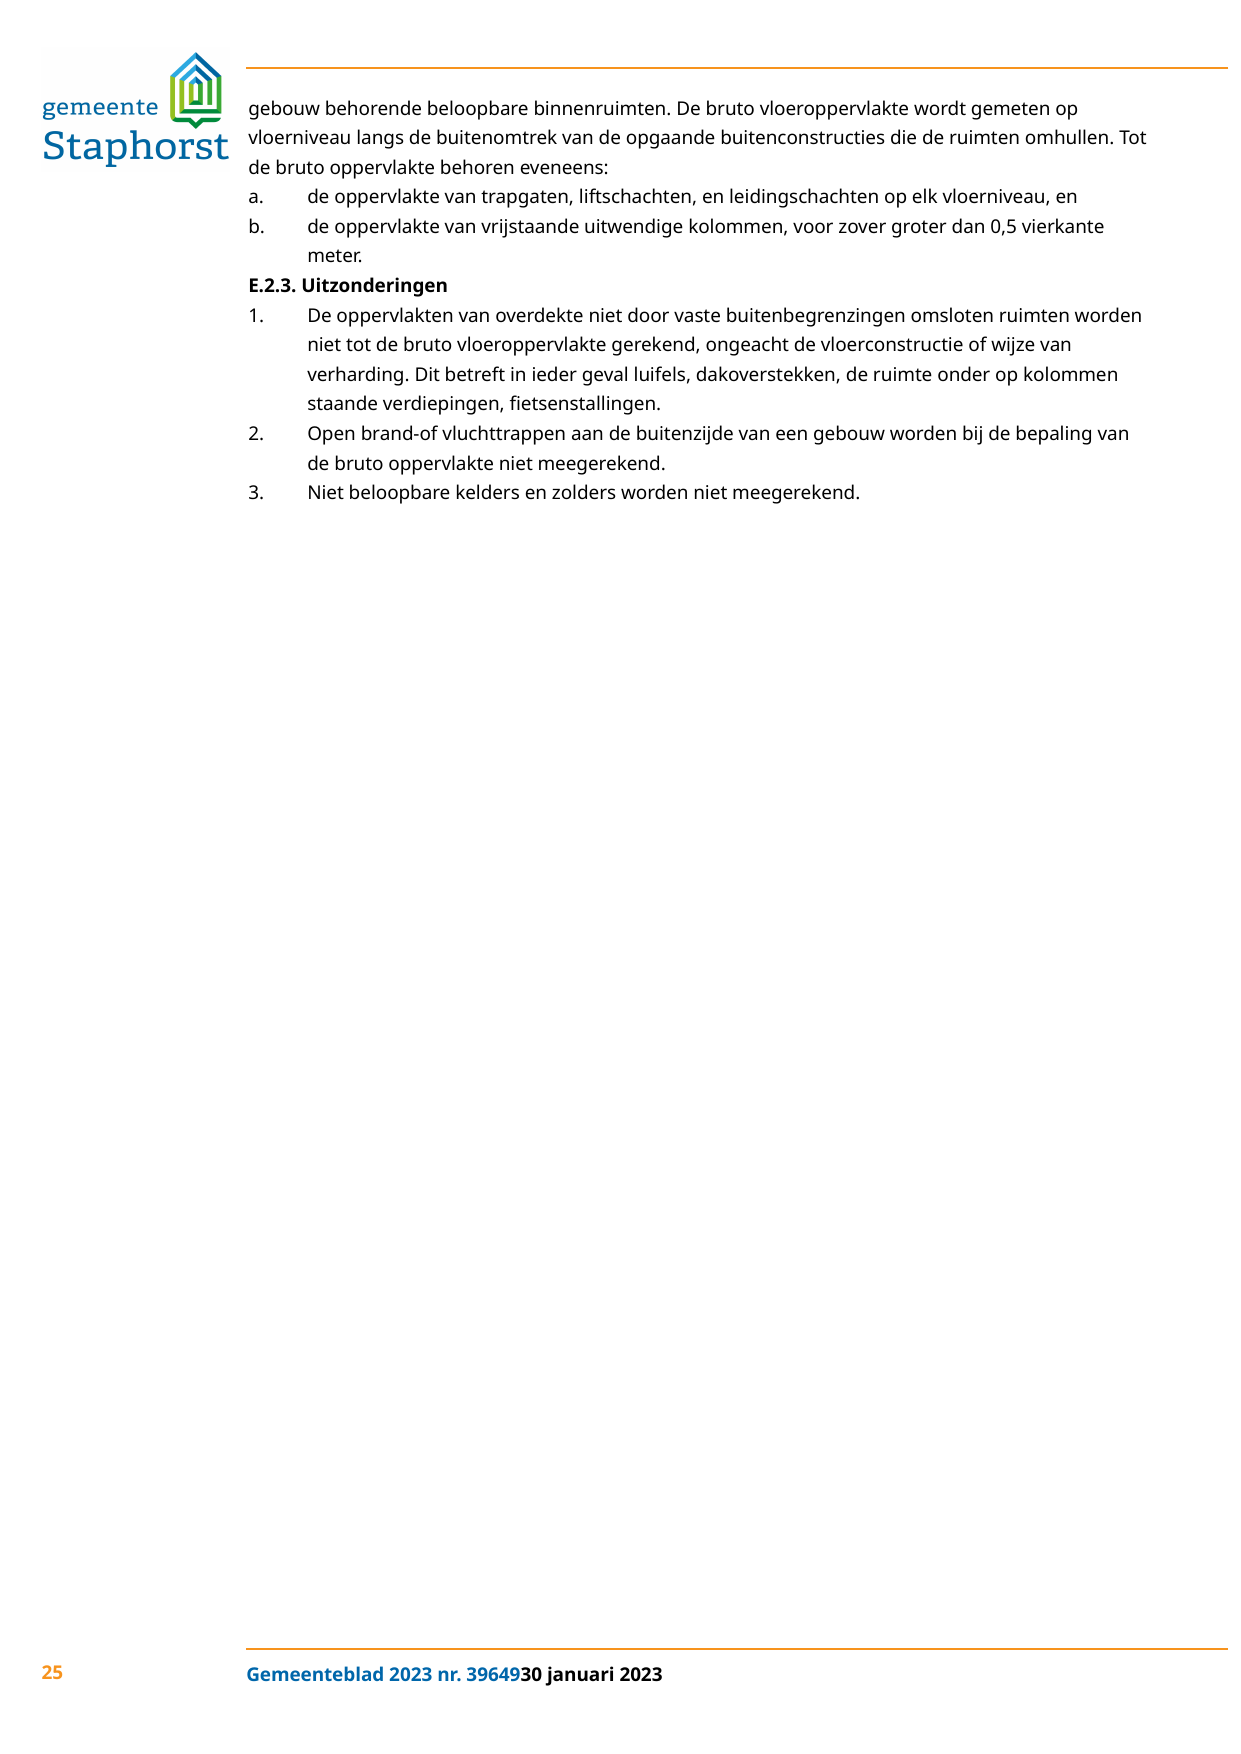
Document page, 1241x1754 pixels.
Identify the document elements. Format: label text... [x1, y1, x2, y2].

list De oppervlakten van overdekte niet door vaste buitenbegrenzingen omsloten ruimten worden niet tot de bruto vloeroppervlakte gerekend, ongeacht de vloerconstructie of wijze van verharding. Dit betreft in ieder geval luifels, dakoverstekken, de ruimte onder op kolommen staande verdiepingen, fietsenstallingen. [248, 302, 1152, 416]
picture [41, 47, 231, 172]
text gebouw behorende beloopbare binnenruimten. De bruto vloeroppervlakte wordt gemeten op vloerniveau langs de buitenomtrek van de opgaande buitenconstructies die de ruimten omhullen. Tot de bruto oppervlakte behoren eveneens: [248, 95, 1152, 180]
list Niet beloopbare kelders en zolders worden niet meegerekend. [248, 479, 1152, 505]
text E.2.3. Uitzonderingen [248, 272, 1152, 298]
list de oppervlakte van trapgaten, liftschachten, en leidingschachten op elk vloerniveau, en [248, 183, 1152, 209]
list Open brand-of vluchttrappen aan de buitenzijde van een gebouw worden bij de bepaling van de bruto oppervlakte niet meegerekend. [248, 420, 1152, 476]
list de oppervlakte van vrijstaande uitwendige kolommen, voor zover groter dan 0,5 vierkante meter. [248, 213, 1152, 268]
